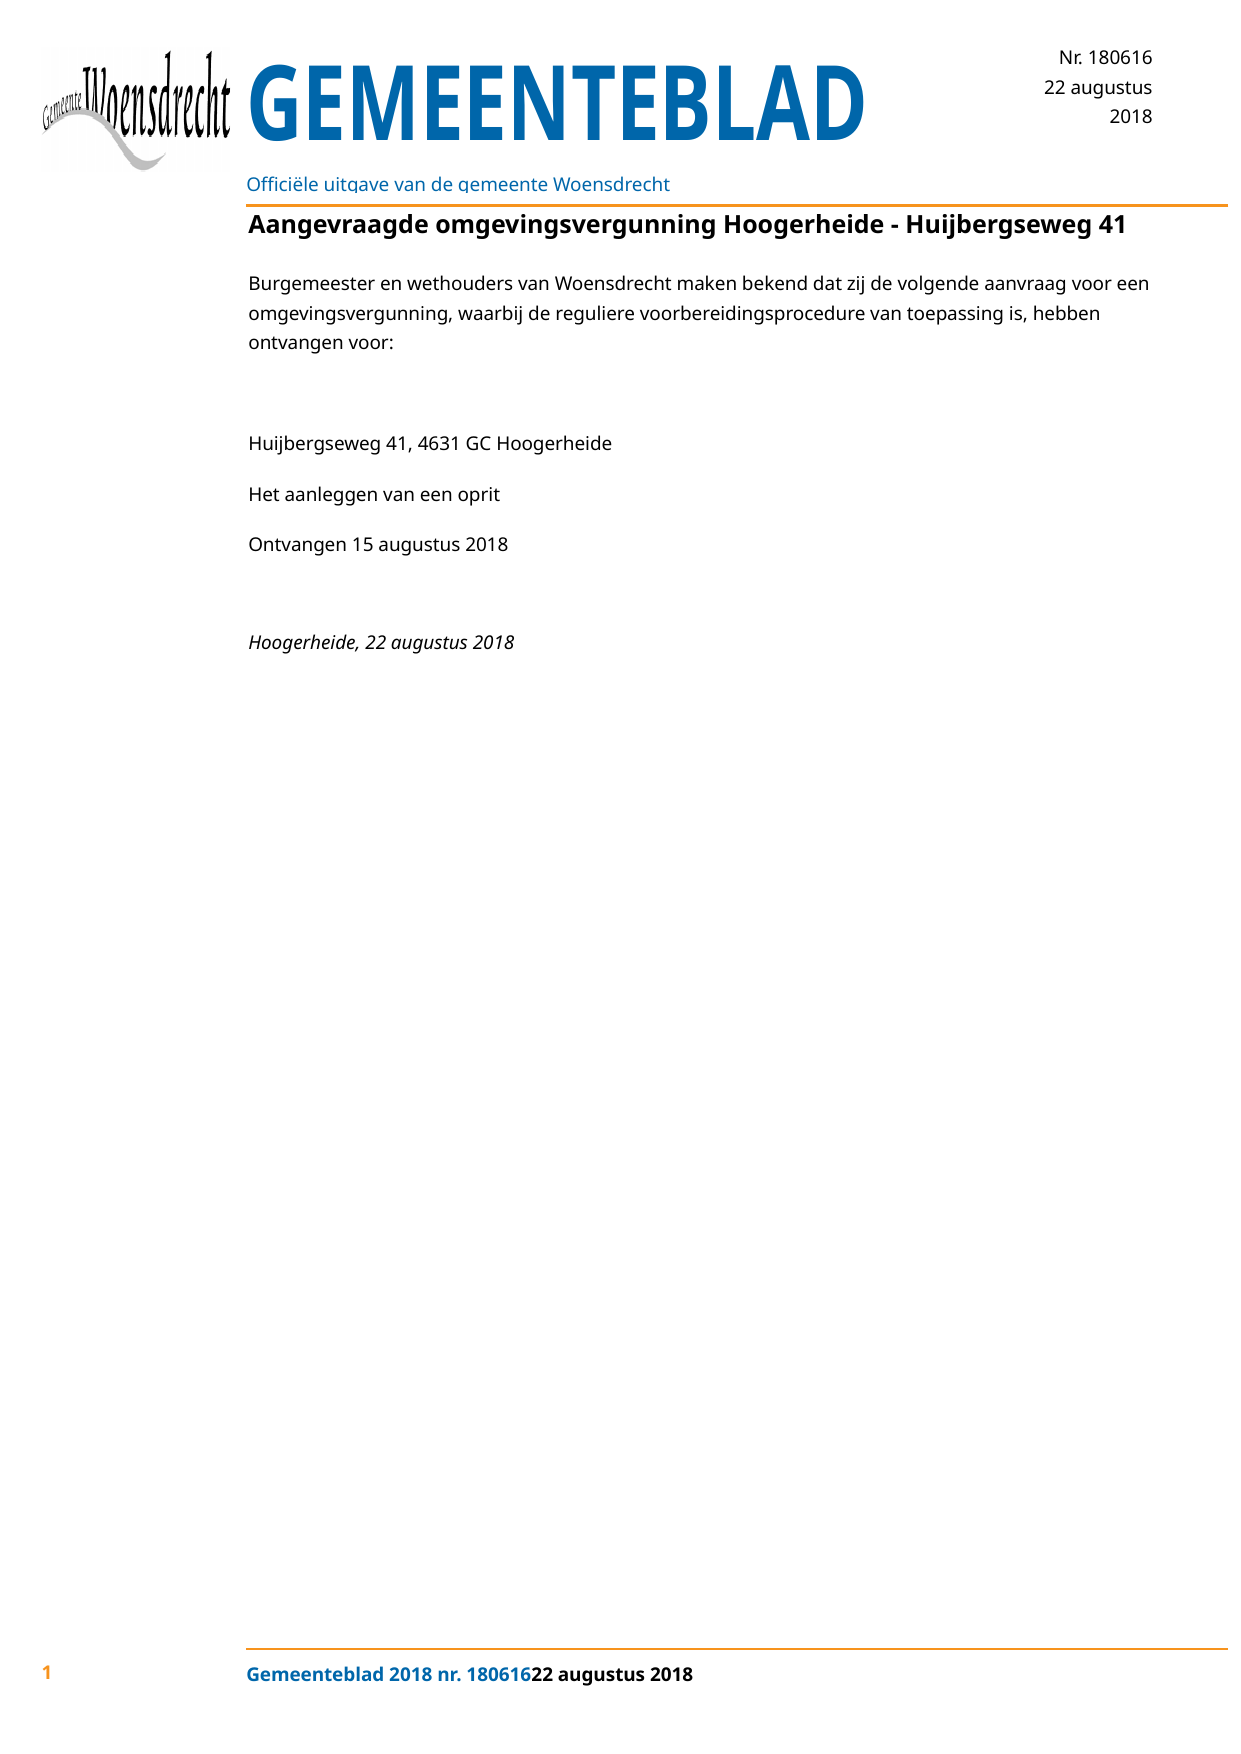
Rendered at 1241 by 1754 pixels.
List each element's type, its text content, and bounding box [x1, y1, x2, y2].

text Huijbergseweg 41, 4631 GC Hoogerheide [248, 430, 1152, 456]
text Het aanleggen van een oprit [248, 481, 1152, 506]
text Ontvangen 15 augustus 2018 [248, 531, 1152, 557]
text Hoogerheide, 22 augustus 2018 [248, 629, 1152, 655]
text Aangevraagde omgevingsvergunning Hoogerheide - Huijbergseweg 41 [248, 207, 1152, 241]
text Burgemeester en wethouders van Woensdrecht maken bekend dat zij de volgende aanvraag voor een omgevingsvergunning, waarbij de reguliere voorbereidingsprocedure van toepassing is, hebben ontvangen voor: [248, 270, 1152, 355]
picture [41, 47, 231, 172]
